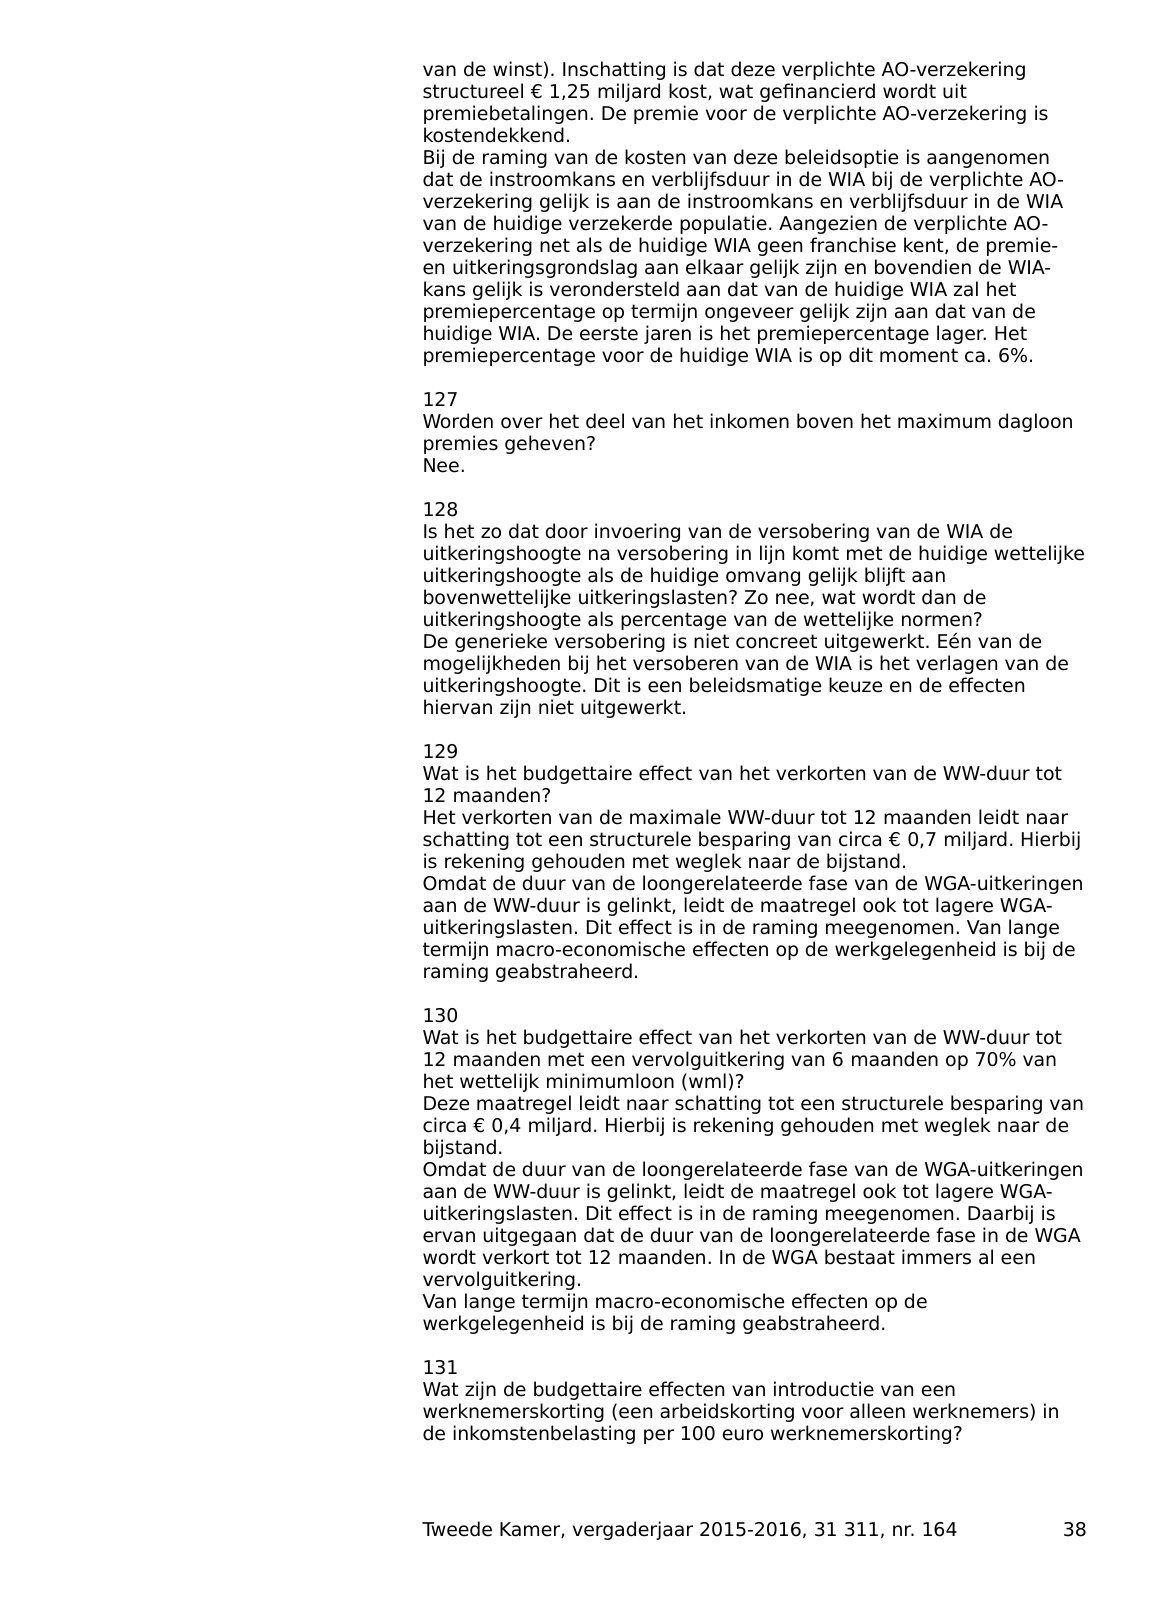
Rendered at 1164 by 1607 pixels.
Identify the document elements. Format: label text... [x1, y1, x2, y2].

text Het verkorten van de maximale WW-duur tot 12 maanden leidt naar schatting tot een structurele besparing van circa € 0,7 miljard. Hierbij is rekening gehouden met weglek naar de bijstand. [422, 807, 1087, 873]
text 128 [422, 499, 1087, 521]
text Deze maatregel leidt naar schatting tot een structurele besparing van circa € 0,4 miljard. Hierbij is rekening gehouden met weglek naar de bijstand. [422, 1093, 1087, 1159]
text Wat zijn de budgettaire effecten van introductie van een werknemerskorting (een arbeidskorting voor alleen werknemers) in de inkomstenbelasting per 100 euro werknemerskorting? [422, 1379, 1087, 1445]
text Wat is het budgettaire effect van het verkorten van de WW-duur tot 12 maanden? [422, 763, 1087, 807]
text Nee. [422, 455, 1087, 477]
text 130 [422, 1005, 1087, 1027]
text Worden over het deel van het inkomen boven het maximum dagloon premies geheven? [422, 411, 1087, 455]
text Van lange termijn macro-economische effecten op de werkgelegenheid is bij de raming geabstraheerd. [422, 1291, 1087, 1335]
text 129 [422, 741, 1087, 763]
text van de winst). Inschatting is dat deze verplichte AO-verzekering structureel € 1,25 miljard kost, wat gefinancierd wordt uit premiebetalingen. De premie voor de verplichte AO-verzekering is kostendekkend. [422, 59, 1087, 147]
text Omdat de duur van de loongerelateerde fase van de WGA-uitkeringen aan de WW-duur is gelinkt, leidt de maatregel ook tot lagere WGA-uitkeringslasten. Dit effect is in de raming meegenomen. Van lange termijn macro-economische effecten op de werkgelegenheid is bij de raming geabstraheerd. [422, 873, 1087, 983]
text Bij de raming van de kosten van deze beleidsoptie is aangenomen dat de instroomkans en verblijfsduur in de WIA bij de verplichte AO-verzekering gelijk is aan de instroomkans en verblijfsduur in de WIA van de huidige verzekerde populatie. Aangezien de verplichte AO-verzekering net als de huidige WIA geen franchise kent, de premie- en uitkeringsgrondslag aan elkaar gelijk zijn en bovendien de WIA-kans gelijk is verondersteld aan dat van de huidige WIA zal het premiepercentage op termijn ongeveer gelijk zijn aan dat van de huidige WIA. De eerste jaren is het premiepercentage lager. Het premiepercentage voor de huidige WIA is op dit moment ca. 6%. [422, 147, 1087, 367]
text 127 [422, 389, 1087, 411]
text Is het zo dat door invoering van de versobering van de WIA de uitkeringshoogte na versobering in lijn komt met de huidige wettelijke uitkeringshoogte als de huidige omvang gelijk blijft aan bovenwettelijke uitkeringslasten? Zo nee, wat wordt dan de uitkeringshoogte als percentage van de wettelijke normen? [422, 521, 1087, 631]
text Omdat de duur van de loongerelateerde fase van de WGA-uitkeringen aan de WW-duur is gelinkt, leidt de maatregel ook tot lagere WGA-uitkeringslasten. Dit effect is in de raming meegenomen. Daarbij is ervan uitgegaan dat de duur van de loongerelateerde fase in de WGA wordt verkort tot 12 maanden. In de WGA bestaat immers al een vervolguitkering. [422, 1159, 1087, 1291]
text 131 [422, 1357, 1087, 1379]
text De generieke versobering is niet concreet uitgewerkt. Eén van de mogelijkheden bij het versoberen van de WIA is het verlagen van de uitkeringshoogte. Dit is een beleidsmatige keuze en de effecten hiervan zijn niet uitgewerkt. [422, 631, 1087, 719]
text Wat is het budgettaire effect van het verkorten van de WW-duur tot 12 maanden met een vervolguitkering van 6 maanden op 70% van het wettelijk minimumloon (wml)? [422, 1027, 1087, 1093]
